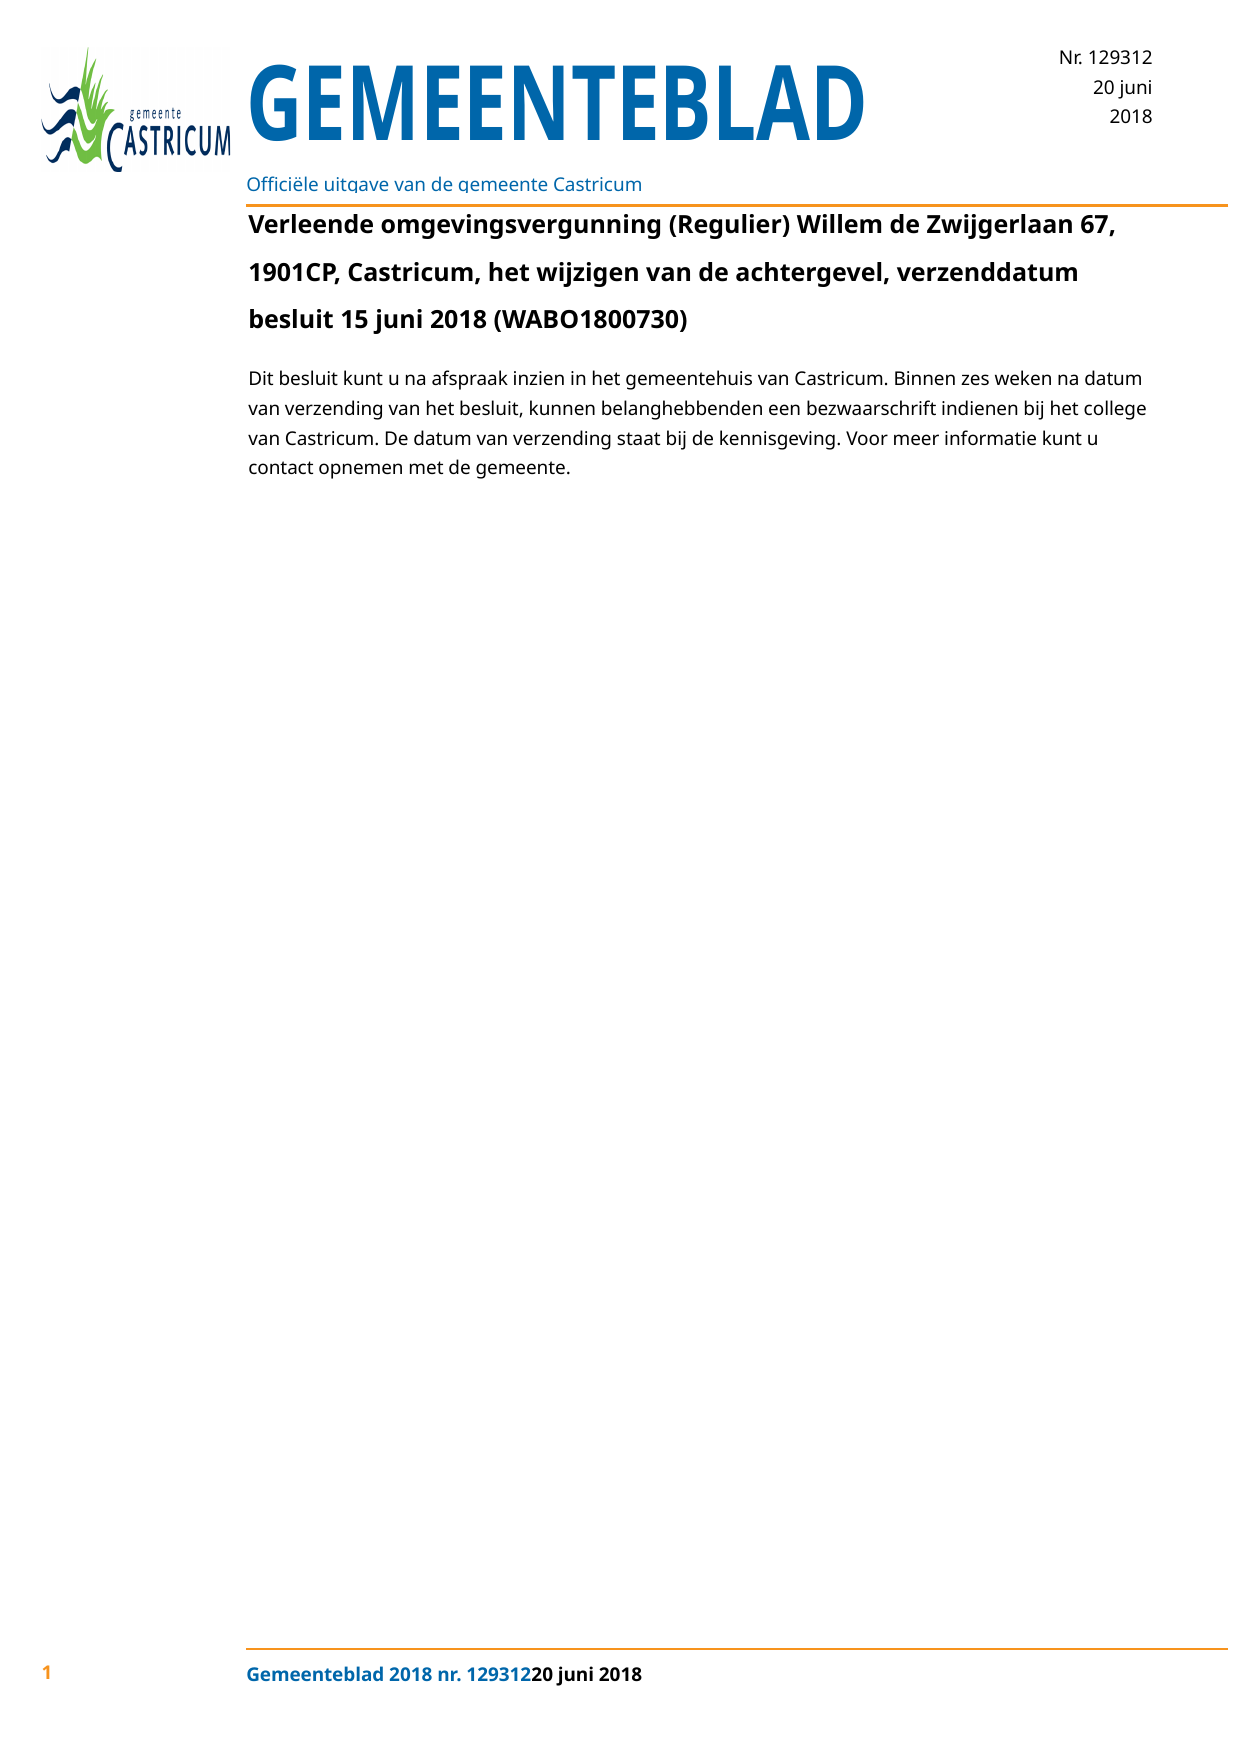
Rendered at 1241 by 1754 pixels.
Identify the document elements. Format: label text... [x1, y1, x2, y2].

text Dit besluit kunt u na afspraak inzien in het gemeentehuis van Castricum. Binnen zes weken na datum van verzending van het besluit, kunnen belanghebbenden een bezwaarschrift indienen bij het college van Castricum. De datum van verzending staat bij de kennisgeving. Voor meer informatie kunt u contact opnemen met de gemeente. [248, 366, 1152, 480]
picture [41, 47, 231, 172]
text Verleende omgevingsvergunning (Regulier) Willem de Zwijgerlaan 67, 1901CP, Castricum, het wijzigen van de achtergevel, verzenddatum besluit 15 juni 2018 (WABO1800730) [248, 207, 1152, 336]
